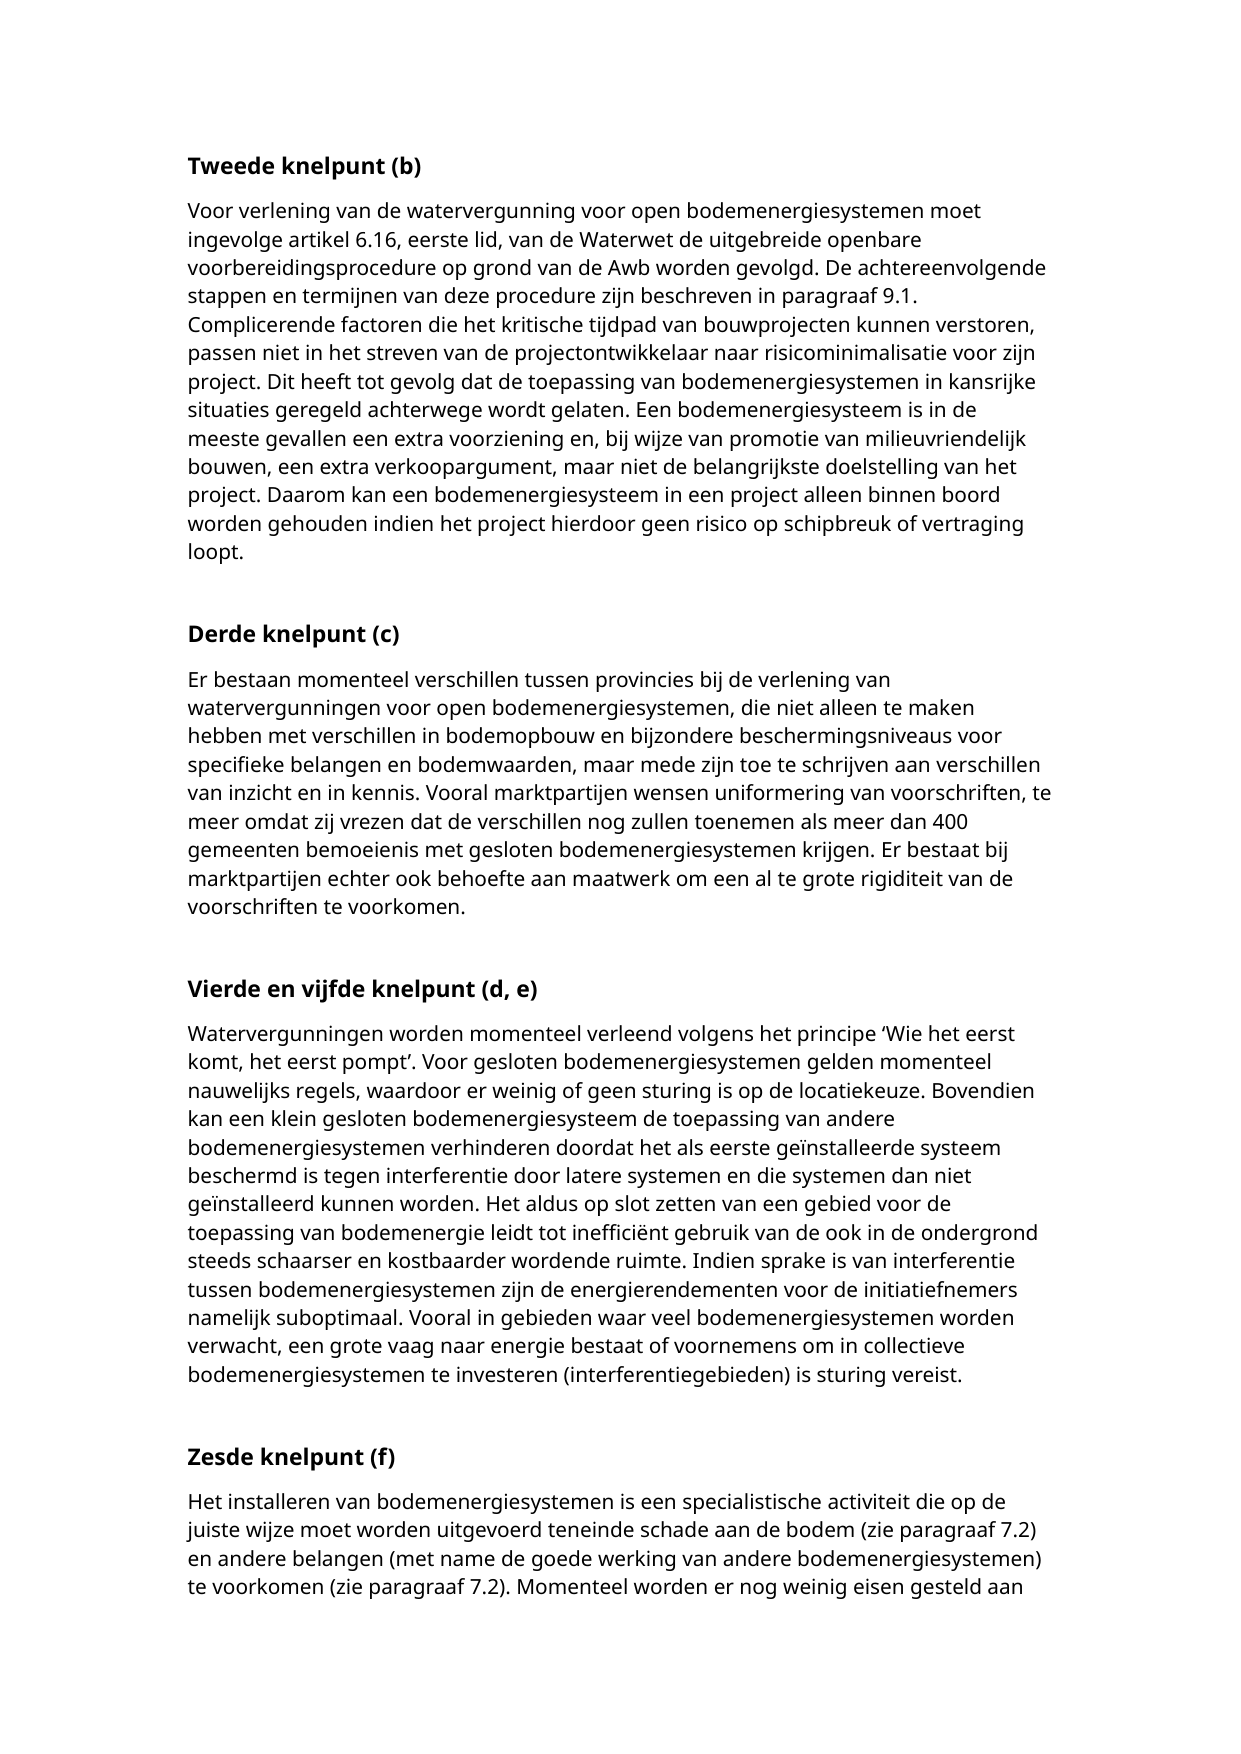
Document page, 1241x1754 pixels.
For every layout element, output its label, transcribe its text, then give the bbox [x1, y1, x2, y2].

subtitle Tweede knelpunt (b) [187, 150, 1053, 181]
text Er bestaan momenteel verschillen tussen provincies bij de verlening van watervergunningen voor open bodemenergiesystemen, die niet alleen te maken hebben met verschillen in bodemopbouw en bijzondere beschermingsniveaus voor specifieke belangen en bodemwaarden, maar mede zijn toe te schrijven aan verschillen van inzicht en in kennis. Vooral marktpartijen wensen uniformering van voorschriften, te meer omdat zij vrezen dat de verschillen nog zullen toenemen als meer dan 400 gemeenten bemoeienis met gesloten bodemenergiesystemen krijgen. Er bestaat bij marktpartijen echter ook behoefte aan maatwerk om een al te grote rigiditeit van de voorschriften te voorkomen. [187, 665, 1053, 921]
text Watervergunningen worden momenteel verleend volgens het principe ‘Wie het eerst komt, het eerst pompt’. Voor gesloten bodemenergiesystemen gelden momenteel nauwelijks regels, waardoor er weinig of geen sturing is op de locatiekeuze. Bovendien kan een klein gesloten bodemenergiesysteem de toepassing van andere bodemenergiesystemen verhinderen doordat het als eerste geïnstalleerde systeem beschermd is tegen interferentie door latere systemen en die systemen dan niet geïnstalleerd kunnen worden. Het aldus op slot zetten van een gebied voor de toepassing van bodemenergie leidt tot inefficiënt gebruik van de ook in de ondergrond steeds schaarser en kostbaarder wordende ruimte. Indien sprake is van interferentie tussen bodemenergiesystemen zijn de energierendementen voor de initiatiefnemers namelijk suboptimaal. Vooral in gebieden waar veel bodemenergiesystemen worden verwacht, een grote vaag naar energie bestaat of voornemens om in collectieve bodemenergiesystemen te investeren (interferentiegebieden) is sturing vereist. [187, 1019, 1053, 1388]
text Voor verlening van de watervergunning voor open bodemenergiesystemen moet ingevolge artikel 6.16, eerste lid, van de Waterwet de uitgebreide openbare voorbereidingsprocedure op grond van de Awb worden gevolgd. De achtereenvolgende stappen en termijnen van deze procedure zijn beschreven in paragraaf 9.1. [187, 196, 1053, 310]
subtitle Vierde en vijfde knelpunt (d, e) [187, 973, 1053, 1004]
text Complicerende factoren die het kritische tijdpad van bouwprojecten kunnen verstoren, passen niet in het streven van de projectontwikkelaar naar risicominimalisatie voor zijn project. Dit heeft tot gevolg dat de toepassing van bodemenergiesystemen in kansrijke situaties geregeld achterwege wordt gelaten. Een bodemenergiesysteem is in de meeste gevallen een extra voorziening en, bij wijze van promotie van milieuvriendelijk bouwen, een extra verkoopargument, maar niet de belangrijkste doelstelling van het project. Daarom kan een bodemenergiesysteem in een project alleen binnen boord worden gehouden indien het project hierdoor geen risico op schipbreuk of vertraging loopt. [187, 310, 1053, 566]
subtitle Zesde knelpunt (f) [187, 1441, 1053, 1472]
text Het installeren van bodemenergiesystemen is een specialistische activiteit die op de juiste wijze moet worden uitgevoerd teneinde schade aan de bodem (zie paragraaf 7.2) en andere belangen (met name de goede werking van andere bodemenergiesystemen) te voorkomen (zie paragraaf 7.2). Momenteel worden er nog weinig eisen gesteld aan [187, 1487, 1053, 1601]
subtitle Derde knelpunt (c) [187, 618, 1053, 650]
